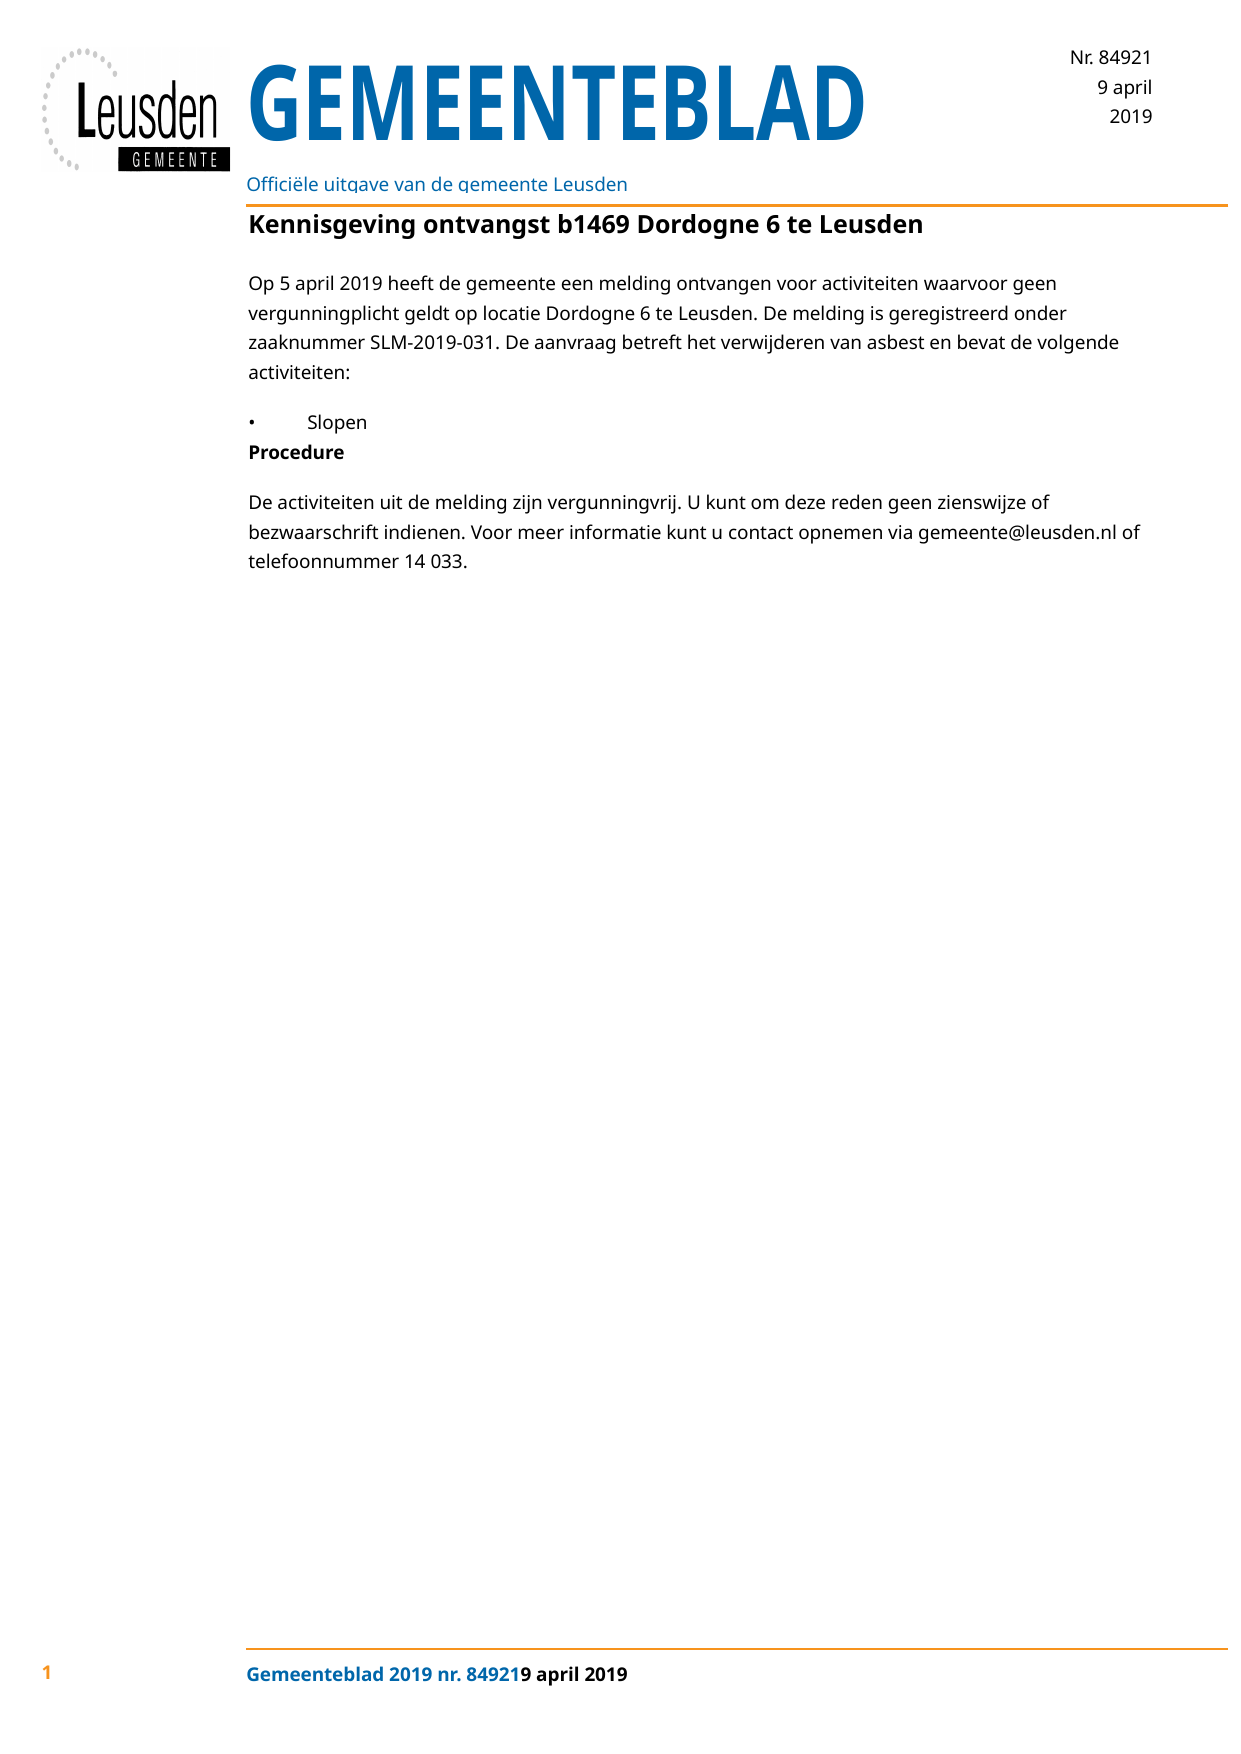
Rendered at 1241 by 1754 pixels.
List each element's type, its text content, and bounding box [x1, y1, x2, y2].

text Kennisgeving ontvangst b1469 Dordogne 6 te Leusden [248, 207, 1152, 241]
picture [41, 47, 231, 172]
text Procedure [248, 439, 1152, 465]
list Slopen [248, 409, 1152, 435]
text Op 5 april 2019 heeft de gemeente een melding ontvangen voor activiteiten waarvoor geen vergunningplicht geldt op locatie Dordogne 6 te Leusden. De melding is geregistreerd onder zaaknummer SLM-2019-031. De aanvraag betreft het verwijderen van asbest en bevat de volgende activiteiten: [248, 270, 1152, 385]
text De activiteiten uit de melding zijn vergunningvrij. U kunt om deze reden geen zienswijze of bezwaarschrift indienen. Voor meer informatie kunt u contact opnemen via gemeente@leusden.nl of telefoonnummer 14 033. [248, 489, 1152, 574]
